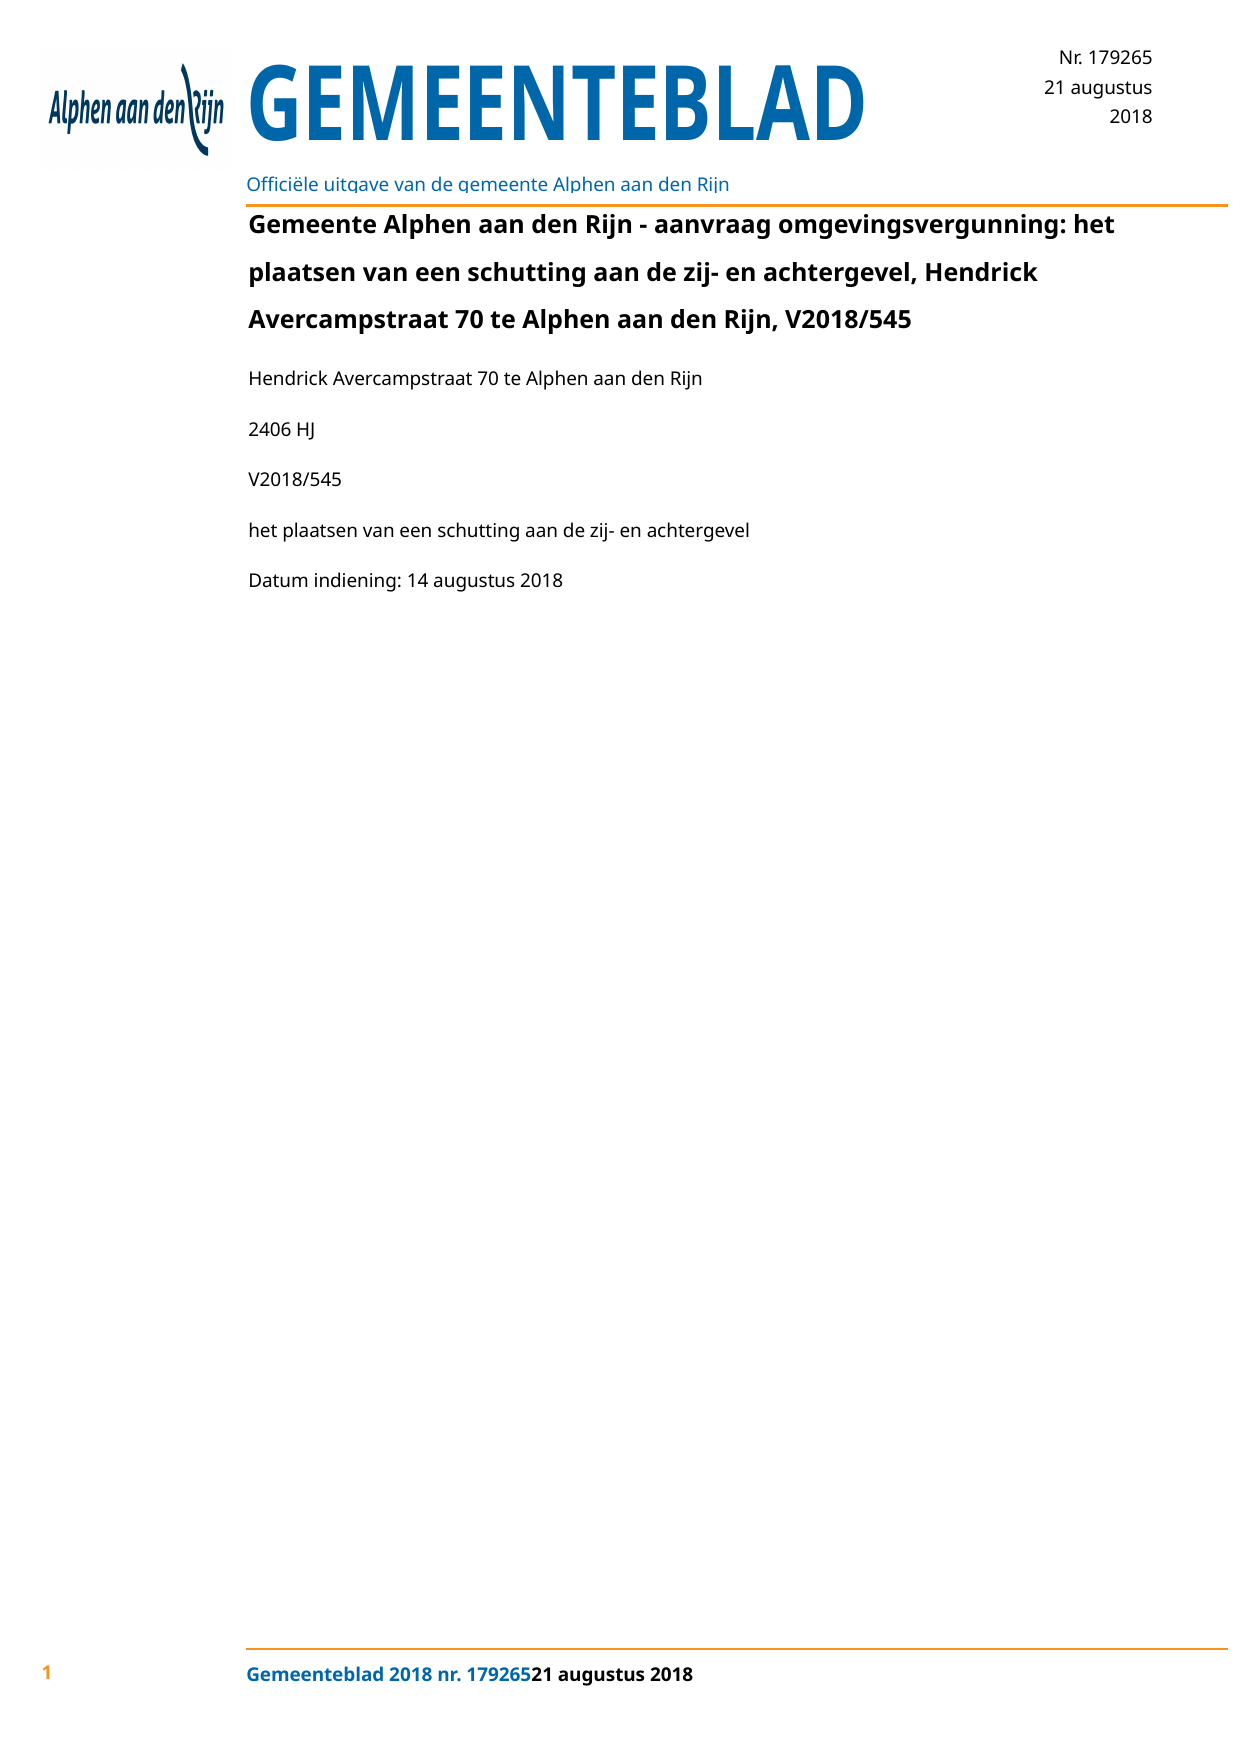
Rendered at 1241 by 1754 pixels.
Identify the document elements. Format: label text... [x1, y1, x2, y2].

text Datum indiening: 14 augustus 2018 [248, 567, 1152, 593]
picture [41, 47, 231, 172]
text het plaatsen van een schutting aan de zij- en achtergevel [248, 517, 1152, 542]
text Gemeente Alphen aan den Rijn - aanvraag omgevingsvergunning: het plaatsen van een schutting aan de zij- en achtergevel, Hendrick Avercampstraat 70 te Alphen aan den Rijn, V2018/545 [248, 207, 1152, 336]
text 2406 HJ [248, 416, 1152, 442]
text V2018/545 [248, 466, 1152, 492]
text Hendrick Avercampstraat 70 te Alphen aan den Rijn [248, 366, 1152, 391]
